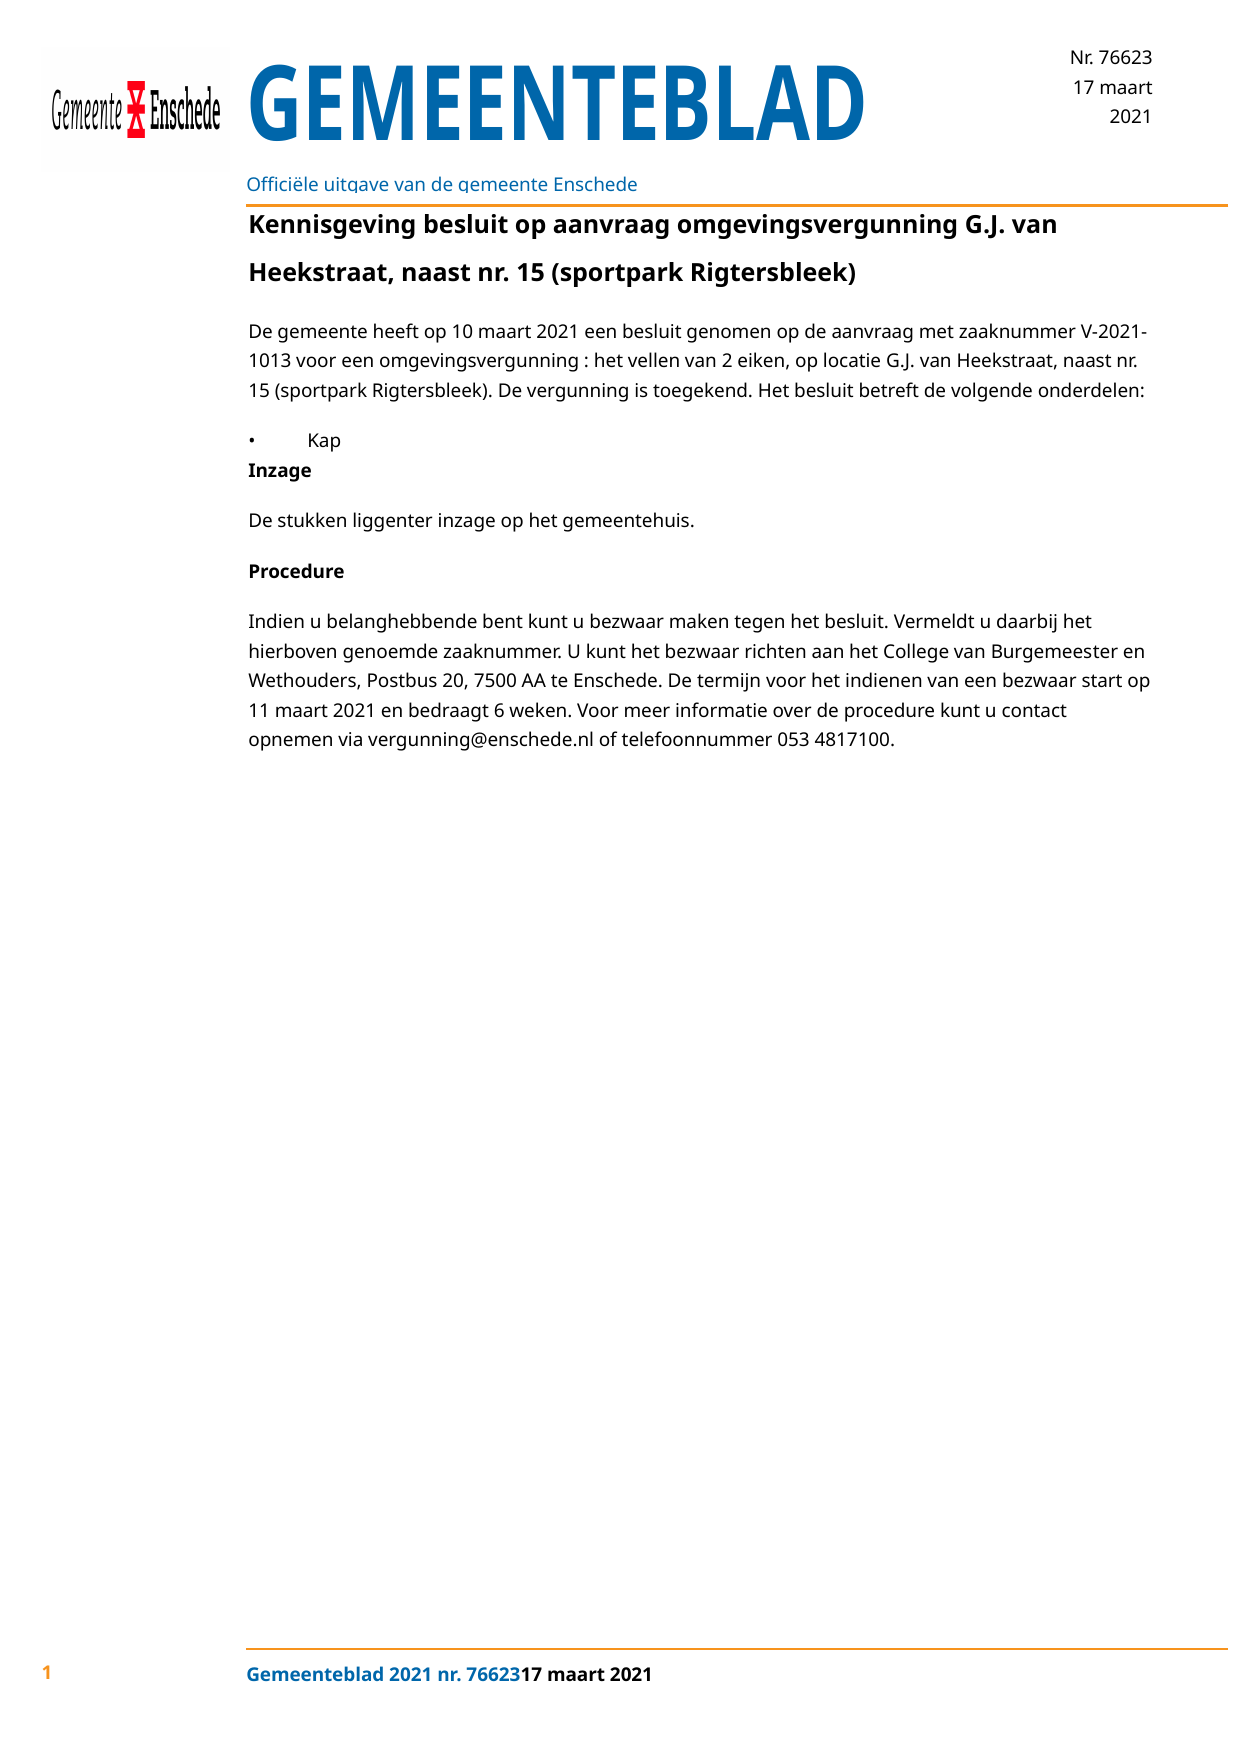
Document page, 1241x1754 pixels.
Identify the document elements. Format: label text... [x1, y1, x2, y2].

text Kennisgeving besluit op aanvraag omgevingsvergunning G.J. van Heekstraat, naast nr. 15 (sportpark Rigtersbleek) [248, 207, 1152, 288]
list Kap [248, 427, 1152, 453]
text Indien u belanghebbende bent kunt u bezwaar maken tegen het besluit. Vermeldt u daarbij het hierboven genoemde zaaknummer. U kunt het bezwaar richten aan het College van Burgemees­ter en Wethouders, Postbus 20, 7500 AA te Enschede. De termijn voor het indienen van een bezwaar start op 11 maart 2021 en bedraagt 6 weken. Voor meer informatie over de procedure kunt u contact opnemen via vergunning@enschede.nl of telefoonnummer 053 4817100. [248, 608, 1152, 752]
text Inzage [248, 457, 1152, 483]
text De stukken liggenter inzage op het gemeentehuis. [248, 507, 1152, 533]
text Procedure [248, 558, 1152, 584]
picture [41, 47, 231, 172]
text De gemeente heeft op 10 maart 2021 een besluit genomen op de aanvraag met zaaknummer V-2021-1013 voor een omgevingsvergunning : het vellen van 2 eiken, op locatie G.J. van Heekstraat, naast nr. 15 (sportpark Rigtersbleek). De vergunning is toegekend. Het besluit betreft de volgende onderdelen: [248, 318, 1152, 403]
